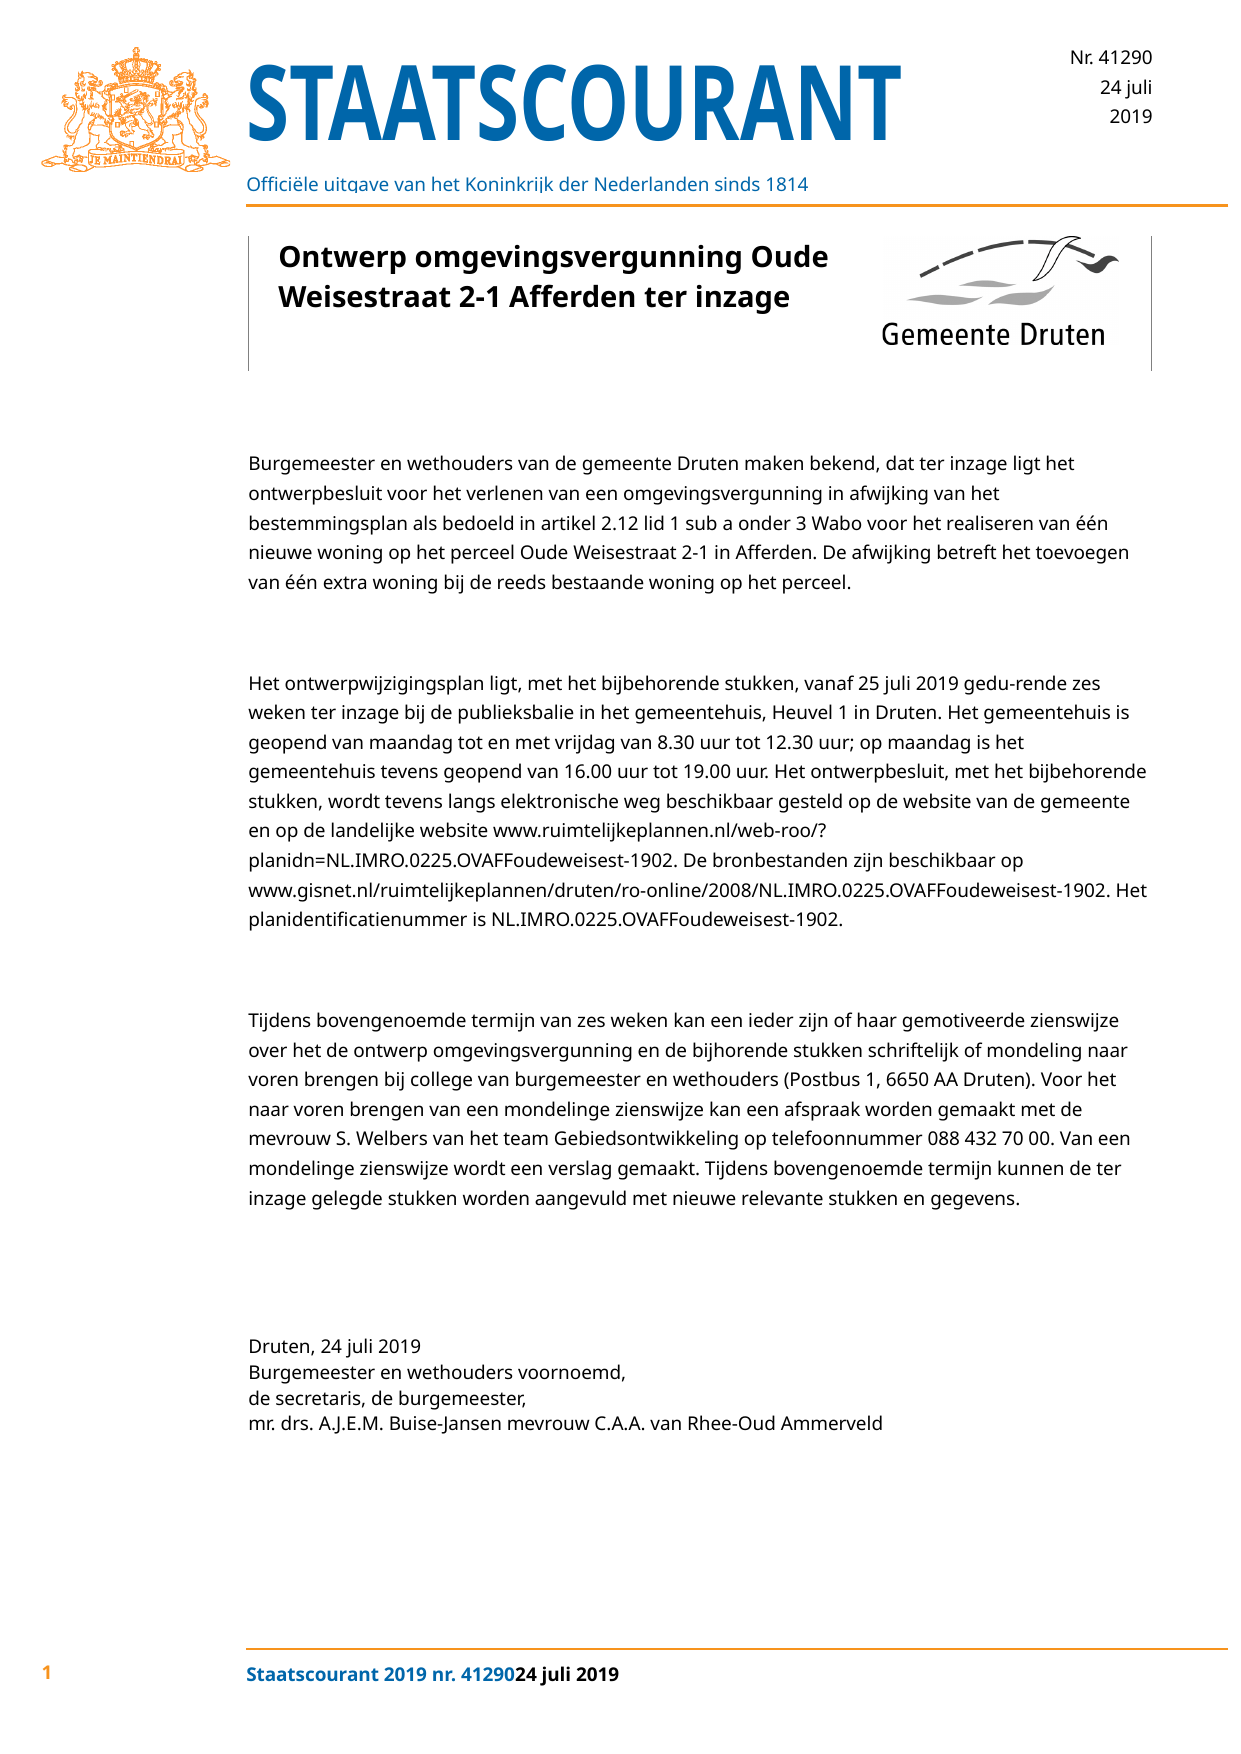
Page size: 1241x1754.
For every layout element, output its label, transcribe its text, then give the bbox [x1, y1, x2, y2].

text mr. drs. A.J.E.M. Buise-Jansen mevrouw C.A.A. van Rhee-Oud Ammerveld [248, 1411, 1152, 1436]
text Tijdens bovengenoemde termijn van zes weken kan een ieder zijn of haar gemotiveerde zienswijze over het de ontwerp omgevingsvergunning en de bijhorende stukken schriftelijk of mondeling naar voren brengen bij college van burgemeester en wethouders (Postbus 1, 6650 AA Druten). Voor het naar voren brengen van een mondelinge zienswijze kan een afspraak worden gemaakt met de mevrouw S. Welbers van het team Gebiedsontwikkeling op telefoonnummer 088 432 70 00. Van een mondelinge zienswijze wordt een verslag gemaakt. Tijdens bovengenoemde termijn kunnen de ter inzage gelegde stukken worden aangevuld met nieuwe relevante stukken en gegevens. [248, 1007, 1152, 1210]
picture [41, 47, 231, 172]
text Druten, 24 juli 2019 [248, 1333, 1152, 1359]
table_header Ontwerp omgevingsvergunning Oude Weisestraat 2-1 Afferden ter inzage [249, 236, 850, 371]
picture [882, 236, 1119, 345]
text de secretaris, de burgemeester, [248, 1385, 1152, 1411]
text Het ontwerpwijzigingsplan ligt, met het bijbehorende stukken, vanaf 25 juli 2019 gedu-rende zes weken ter inzage bij de publieksbalie in het gemeentehuis, Heuvel 1 in Druten. Het gemeentehuis is geopend van maandag tot en met vrijdag van 8.30 uur tot 12.30 uur; op maandag is het gemeentehuis tevens geopend van 16.00 uur tot 19.00 uur. Het ontwerpbesluit, met het bijbehorende stukken, wordt tevens langs elektronische weg beschikbaar gesteld op de website van de gemeente en op de landelijke website www.ruimtelijkeplannen.nl/web-roo/?planidn=NL.IMRO.0225.OVAFFoudeweisest-1902. De bronbestanden zijn beschikbaar op www.gisnet.nl/ruimtelijkeplannen/druten/ro-online/2008/NL.IMRO.0225.OVAFFoudeweisest-1902. Het planidentificatienummer is NL.IMRO.0225.OVAFFoudeweisest-1902. [248, 670, 1152, 932]
text Burgemeester en wethouders voornoemd, [248, 1359, 1152, 1385]
table_header [850, 236, 1151, 371]
text Burgemeester en wethouders van de gemeente Druten maken bekend, dat ter inzage ligt het ontwerpbesluit voor het verlenen van een omgevingsvergunning in afwijking van het bestemmingsplan als bedoeld in artikel 2.12 lid 1 sub a onder 3 Wabo voor het realiseren van één nieuwe woning op het perceel Oude Weisestraat 2-1 in Afferden. De afwijking betreft het toevoegen van één extra woning bij de reeds bestaande woning op het perceel. [248, 451, 1152, 594]
